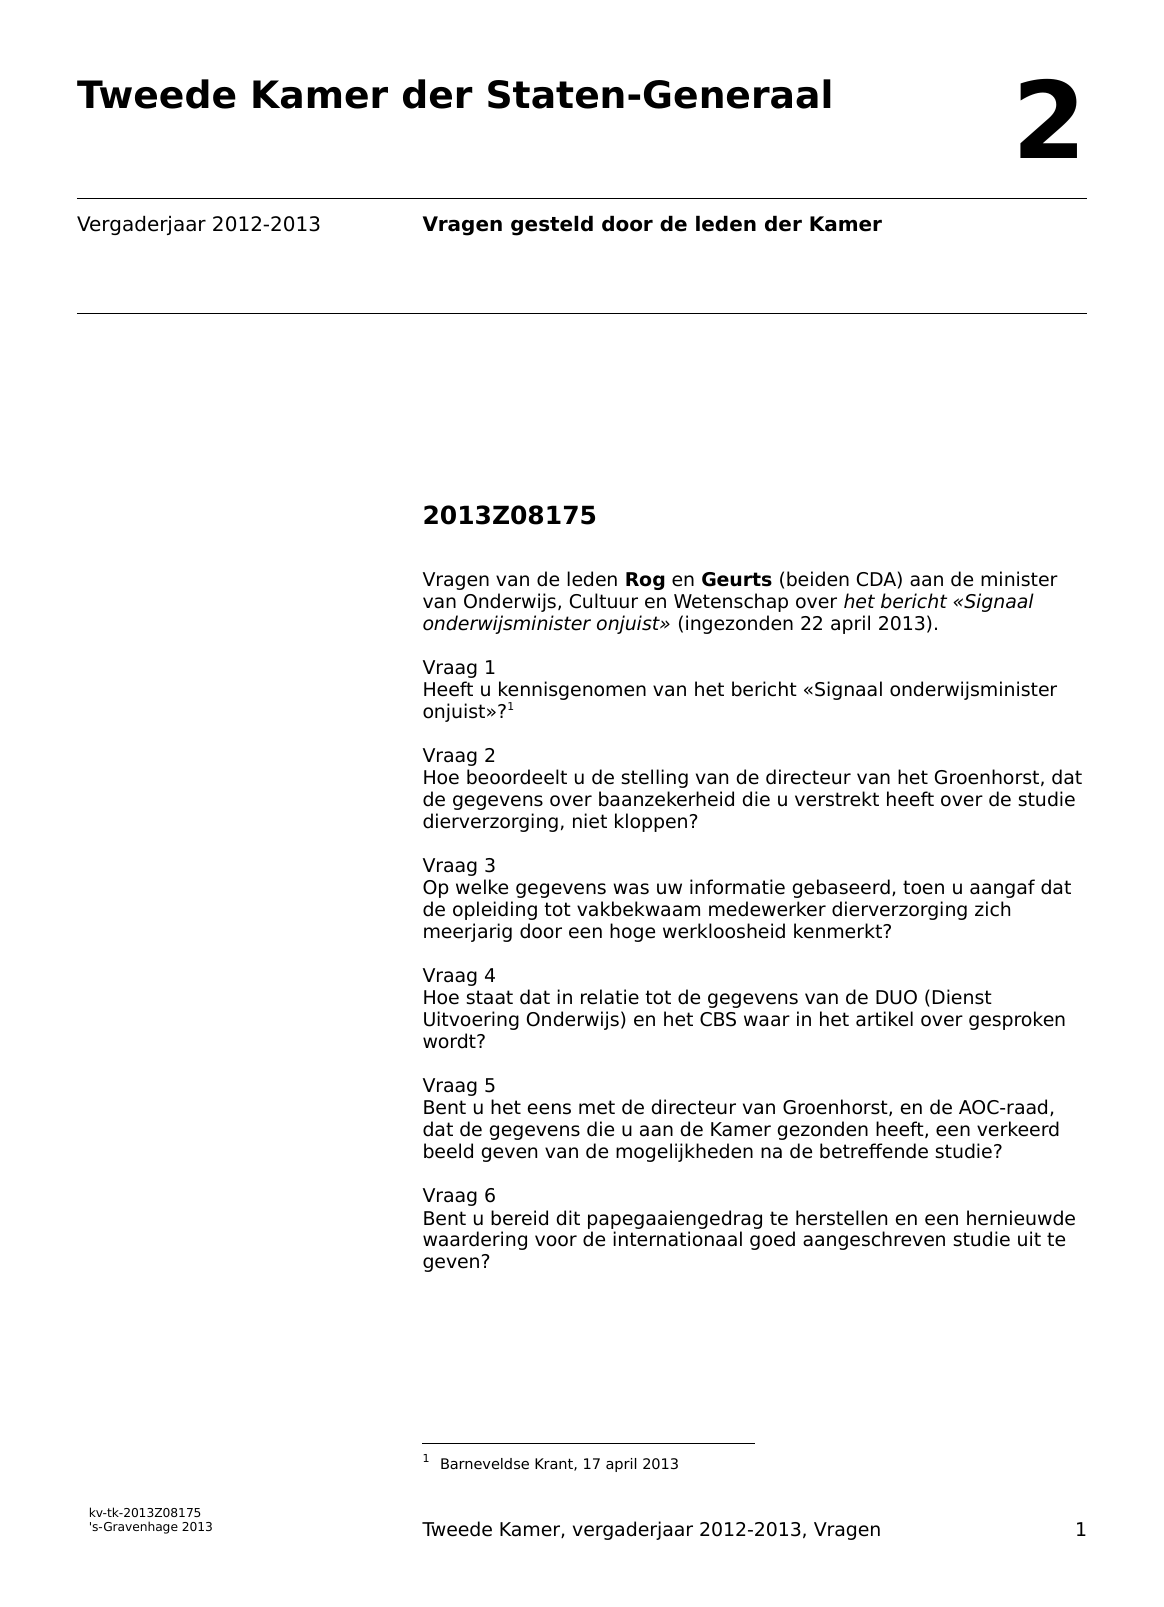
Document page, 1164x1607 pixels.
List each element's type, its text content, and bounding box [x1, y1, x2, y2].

text Vraag 1 [422, 657, 1087, 679]
table_cell Vragen gesteld door de leden der Kamer [422, 199, 1087, 313]
text 2013Z08175 [422, 501, 1087, 531]
text Heeft u kennisgenomen van het bericht «Signaal onderwijsminister onjuist»? [422, 679, 1087, 723]
text Hoe staat dat in relatie tot de gegevens van de DUO (Dienst Uitvoering Onderwijs) en het CBS waar in het artikel over gesproken wordt? [422, 987, 1087, 1053]
text Bent u het eens met de directeur van Groenhorst, en de AOC-raad, dat de gegevens die u aan de Kamer gezonden heeft, een verkeerd beeld geven van de mogelijkheden na de betreffende studie? [422, 1097, 1087, 1163]
text Barneveldse Krant, 17 april 2013 [422, 1452, 1087, 1474]
text Vraag 3 [422, 855, 1087, 877]
text Vraag 4 [422, 965, 1087, 987]
text Hoe beoordeelt u de stelling van de directeur van het Groenhorst, dat de gegevens over baanzekerheid die u verstrekt heeft over de studie dierverzorging, niet kloppen? [422, 767, 1087, 833]
text Bent u bereid dit papegaaiengedrag te herstellen en een hernieuwde waardering voor de internationaal goed aangeschreven studie uit te geven? [422, 1207, 1087, 1273]
text Vraag 5 [422, 1075, 1087, 1097]
text kv-tk-2013Z08175 [88, 1506, 323, 1520]
text Op welke gegevens was uw informatie gebaseerd, toen u aangaf dat de opleiding tot vakbekwaam medewerker dierverzorging zich meerjarig door een hoge werkloosheid kenmerkt? [422, 877, 1087, 943]
table_cell Vergaderjaar 2012-2013 [77, 199, 422, 313]
table_header Tweede Kamer der Staten-Generaal [77, 59, 886, 198]
text Vraag 6 [422, 1185, 1087, 1207]
text Vraag 2 [422, 745, 1087, 767]
text 's-Gravenhage 2013 [88, 1520, 323, 1534]
table_header 2 [886, 59, 1087, 198]
text Vragen van de leden Rog en Geurts (beiden CDA) aan de minister van Onderwijs, Cultuur en Wetenschap over het bericht «Signaal onderwijsminister onjuist» (ingezonden 22 april 2013). [422, 569, 1087, 635]
